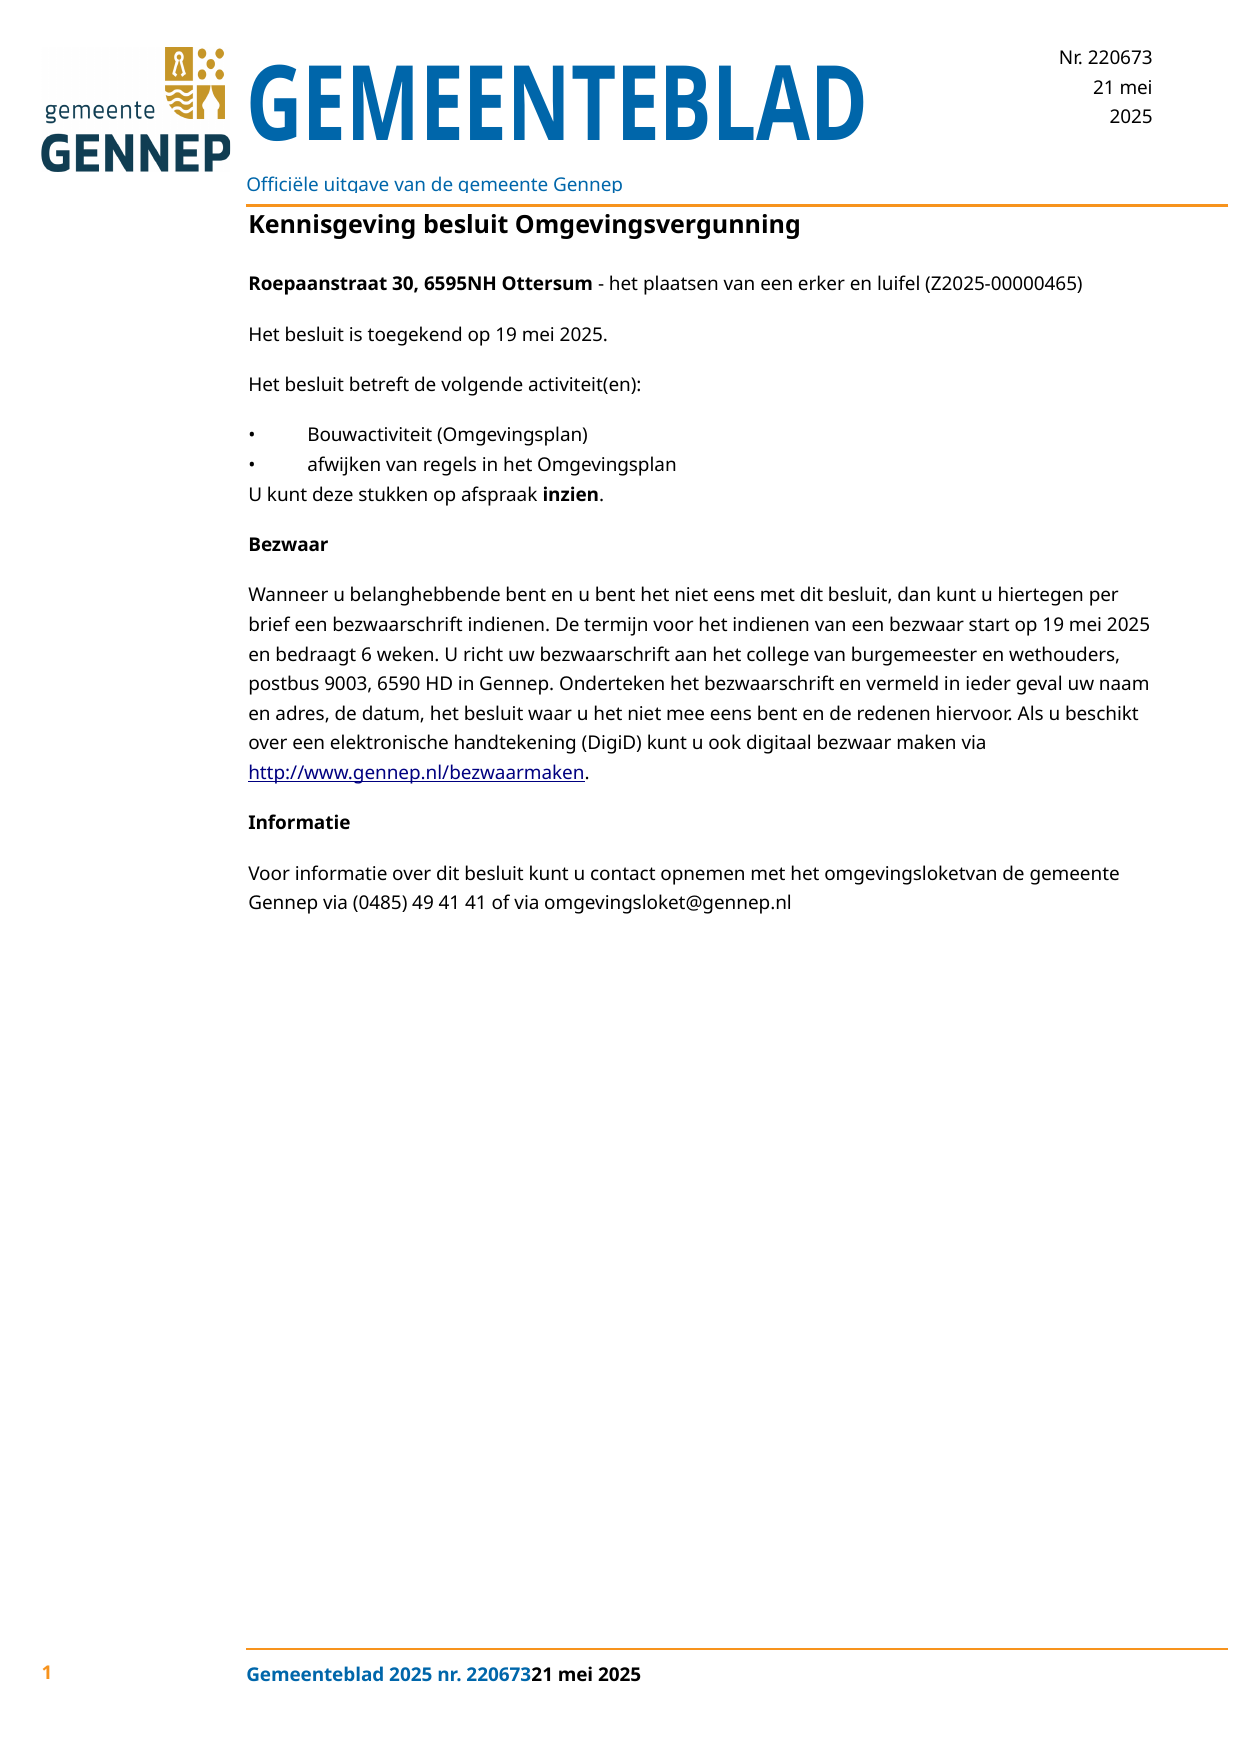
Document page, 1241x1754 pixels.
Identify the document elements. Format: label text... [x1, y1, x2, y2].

picture [41, 47, 231, 172]
text Het besluit betreft de volgende activiteit(en): [248, 371, 1152, 397]
text U kunt deze stukken op afspraak inzien. [248, 481, 1152, 506]
list Bouwactiviteit (Omgevingsplan) [248, 422, 1152, 447]
text Roepaanstraat 30, 6595NH Ottersum - het plaatsen van een erker en luifel (Z2025-00000465) [248, 270, 1152, 296]
text Bezwaar [248, 531, 1152, 557]
text Informatie [248, 809, 1152, 835]
text Het besluit is toegekend op 19 mei 2025. [248, 321, 1152, 346]
text Wanneer u belanghebbende bent en u bent het niet eens met dit besluit, dan kunt u hiertegen per brief een bezwaarschrift indienen. De termijn voor het indienen van een bezwaar start op 19 mei 2025 en bedraagt 6 weken. U richt uw bezwaarschrift aan het college van burgemeester en wethouders, postbus 9003, 6590 HD in Gennep. Onderteken het bezwaarschrift en vermeld in ieder geval uw naam en adres, de datum, het besluit waar u het niet mee eens bent en de redenen hiervoor. Als u beschikt over een elektronische handtekening (DigiD) kunt u ook digitaal bezwaar maken via http://www.gennep.nl/bezwaarmaken. [248, 582, 1152, 785]
text Voor informatie over dit besluit kunt u contact opnemen met het omgevingsloketvan de gemeente Gennep via (0485) 49 41 41 of via omgevingsloket@gennep.nl [248, 860, 1152, 915]
list afwijken van regels in het Omgevingsplan [248, 451, 1152, 477]
text Kennisgeving besluit Omgevingsvergunning [248, 207, 1152, 241]
